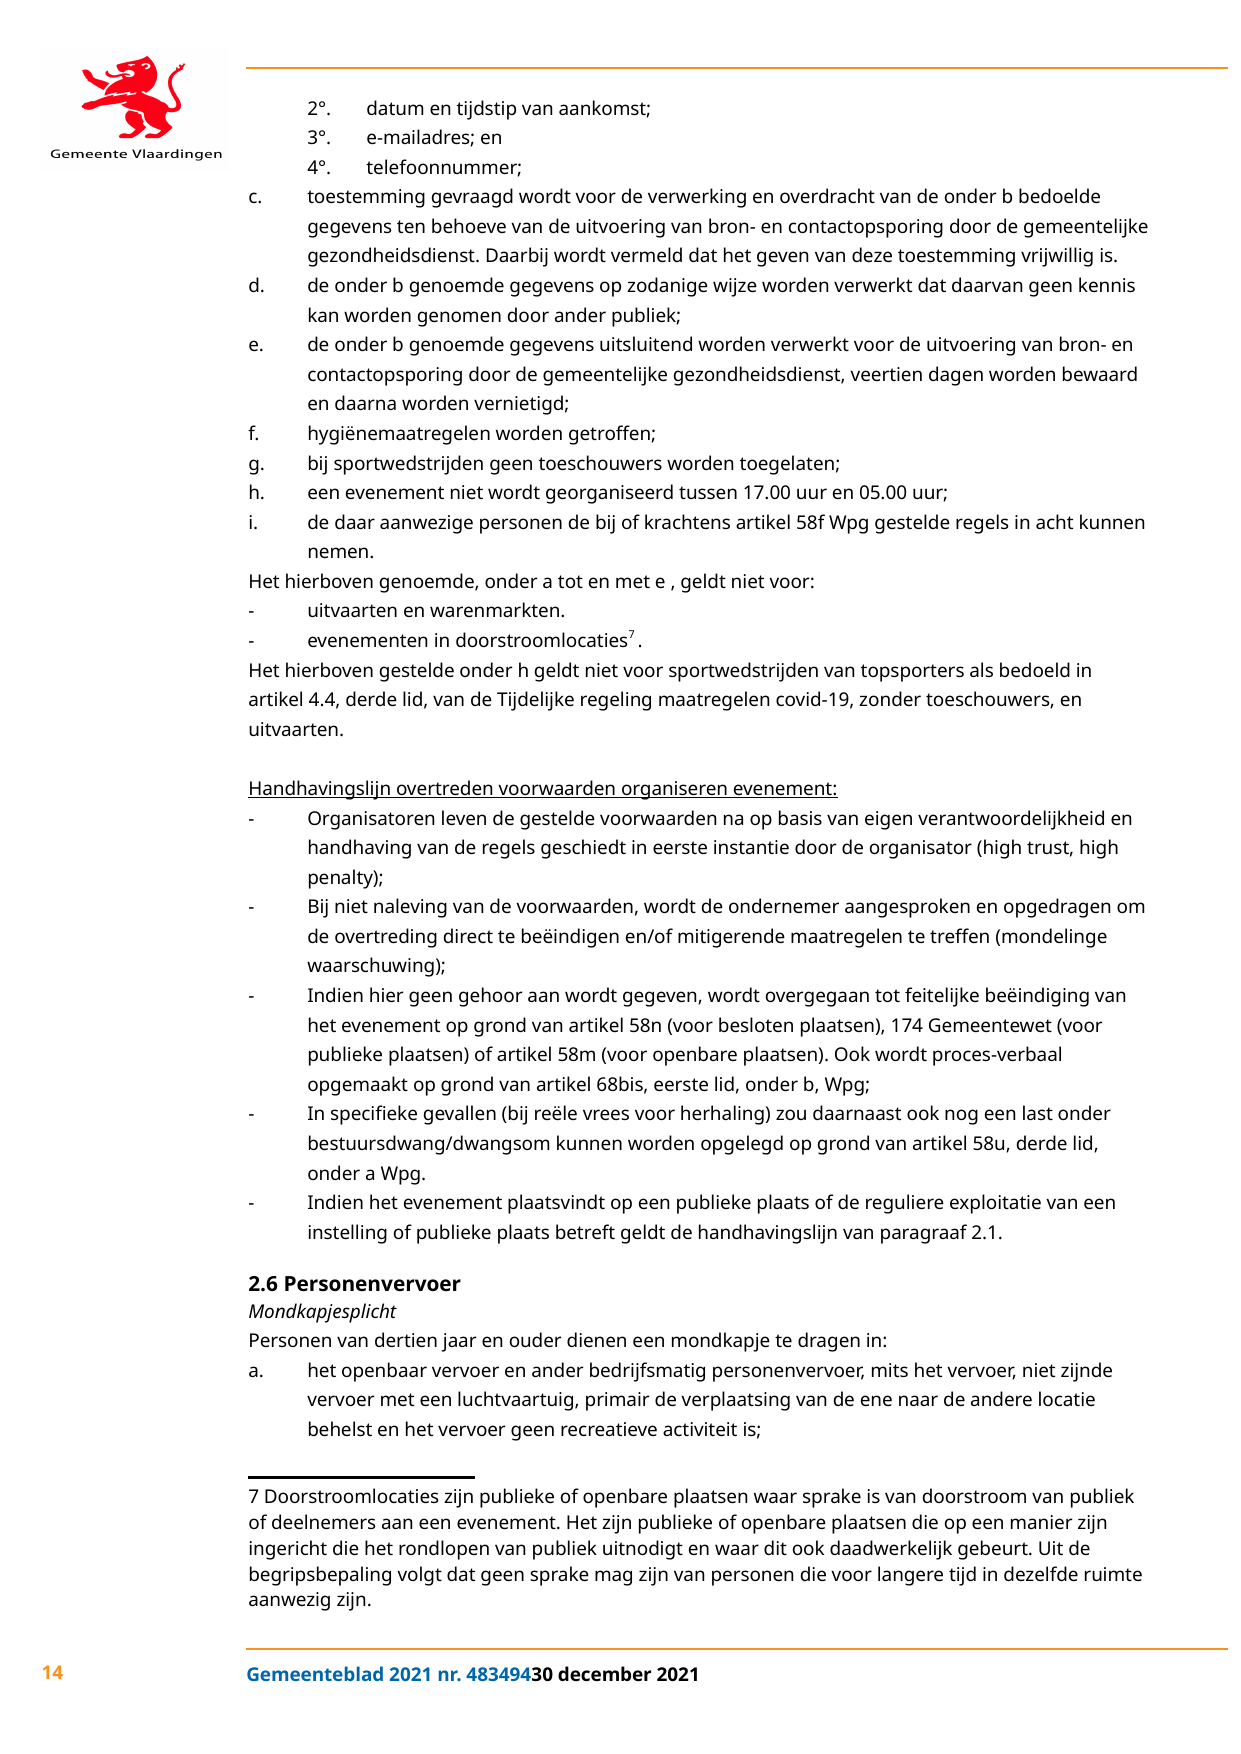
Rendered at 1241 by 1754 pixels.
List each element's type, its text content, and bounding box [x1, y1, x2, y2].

list een evenement niet wordt georganiseerd tussen 17.00 uur en 05.00 uur; [248, 479, 1152, 505]
list de onder b genoemde gegevens uitsluitend worden verwerkt voor de uitvoering van bron- en contactopsporing door de gemeentelijke gezondheidsdienst, veertien dagen worden bewaard en daarna worden vernietigd; [248, 331, 1152, 416]
list evenementen in doorstroomlocaties. [248, 627, 1152, 653]
text Personen van dertien jaar en ouder dienen een mondkapje te dragen in: [248, 1327, 1152, 1353]
list Indien hier geen gehoor aan wordt gegeven, wordt overgegaan tot feitelijke beëindiging van het evenement op grond van artikel 58n (voor besloten plaatsen), 174 Gemeentewet (voor publieke plaatsen) of artikel 58m (voor openbare plaatsen). Ook wordt proces-verbaal opgemaakt op grond van artikel 68bis, eerste lid, onder b, Wpg; [248, 982, 1152, 1097]
list de onder b genoemde gegevens op zodanige wijze worden verwerkt dat daarvan geen kennis kan worden genomen door ander publiek; [248, 272, 1152, 328]
text Het hierboven genoemde, onder a tot en met e , geldt niet voor: [248, 568, 1152, 594]
list uitvaarten en warenmarkten. [248, 598, 1152, 623]
list toestemming gevraagd wordt voor de verwerking en overdracht van de onder b bedoelde gegevens ten behoeve van de uitvoering van bron- en contactopsporing door de gemeentelijke gezondheidsdienst. Daarbij wordt vermeld dat het geven van deze toestemming vrijwillig is. [248, 183, 1152, 268]
list In specifieke gevallen (bij reële vrees voor herhaling) zou daarnaast ook nog een last onder bestuursdwang/dwangsom kunnen worden opgelegd op grond van artikel 58u, derde lid, onder a Wpg. [248, 1101, 1152, 1186]
list de daar aanwezige personen de bij of krachtens artikel 58f Wpg gestelde regels in acht kunnen nemen. [248, 509, 1152, 564]
list bij sportwedstrijden geen toeschouwers worden toegelaten; [248, 450, 1152, 476]
list datum en tijdstip van aankomst; [307, 95, 1152, 121]
list Indien het evenement plaatsvindt op een publieke plaats of de reguliere exploitatie van een instelling of publieke plaats betreft geldt de handhavingslijn van paragraaf 2.1. [248, 1189, 1152, 1245]
list Doorstroomlocaties zijn publieke of openbare plaatsen waar sprake is van doorstroom van publiek of deelnemers aan een evenement. Het zijn publieke of openbare plaatsen die op een manier zijn ingericht die het rondlopen van publiek uitnodigt en waar dit ook daadwerkelijk gebeurt. Uit de begripsbepaling volgt dat geen sprake mag zijn van personen die voor langere tijd in dezelfde ruimte aanwezig zijn. [248, 1483, 1152, 1612]
list telefoonnummer; [307, 154, 1152, 180]
list e-mailadres; en [307, 124, 1152, 150]
picture [41, 47, 231, 172]
list het openbaar vervoer en ander bedrijfsmatig personenvervoer, mits het vervoer, niet zijnde vervoer met een luchtvaartuig, primair de verplaatsing van de ene naar de andere locatie behelst en het vervoer geen recreatieve activiteit is; [248, 1357, 1152, 1442]
list Organisatoren leven de gestelde voorwaarden na op basis van eigen verantwoordelijkheid en handhaving van de regels geschiedt in eerste instantie door de organisator (high trust, high penalty); [248, 805, 1152, 890]
text 2.6 Personenvervoer [248, 1269, 1152, 1298]
list hygiënemaatregelen worden getroffen; [248, 420, 1152, 446]
text Handhavingslijn overtreden voorwaarden organiseren evenement: [248, 775, 1152, 801]
text Mondkapjesplicht [248, 1298, 1152, 1323]
text Het hierboven gestelde onder h geldt niet voor sportwedstrijden van topsporters als bedoeld in artikel 4.4, derde lid, van de Tijdelijke regeling maatregelen covid-19, zonder toeschouwers, en uitvaarten. [248, 657, 1152, 742]
list Bij niet naleving van de voorwaarden, wordt de ondernemer aangesproken en opgedragen om de overtreding direct te beëindigen en/of mitigerende maatregelen te treffen (mondelinge waarschuwing); [248, 893, 1152, 978]
